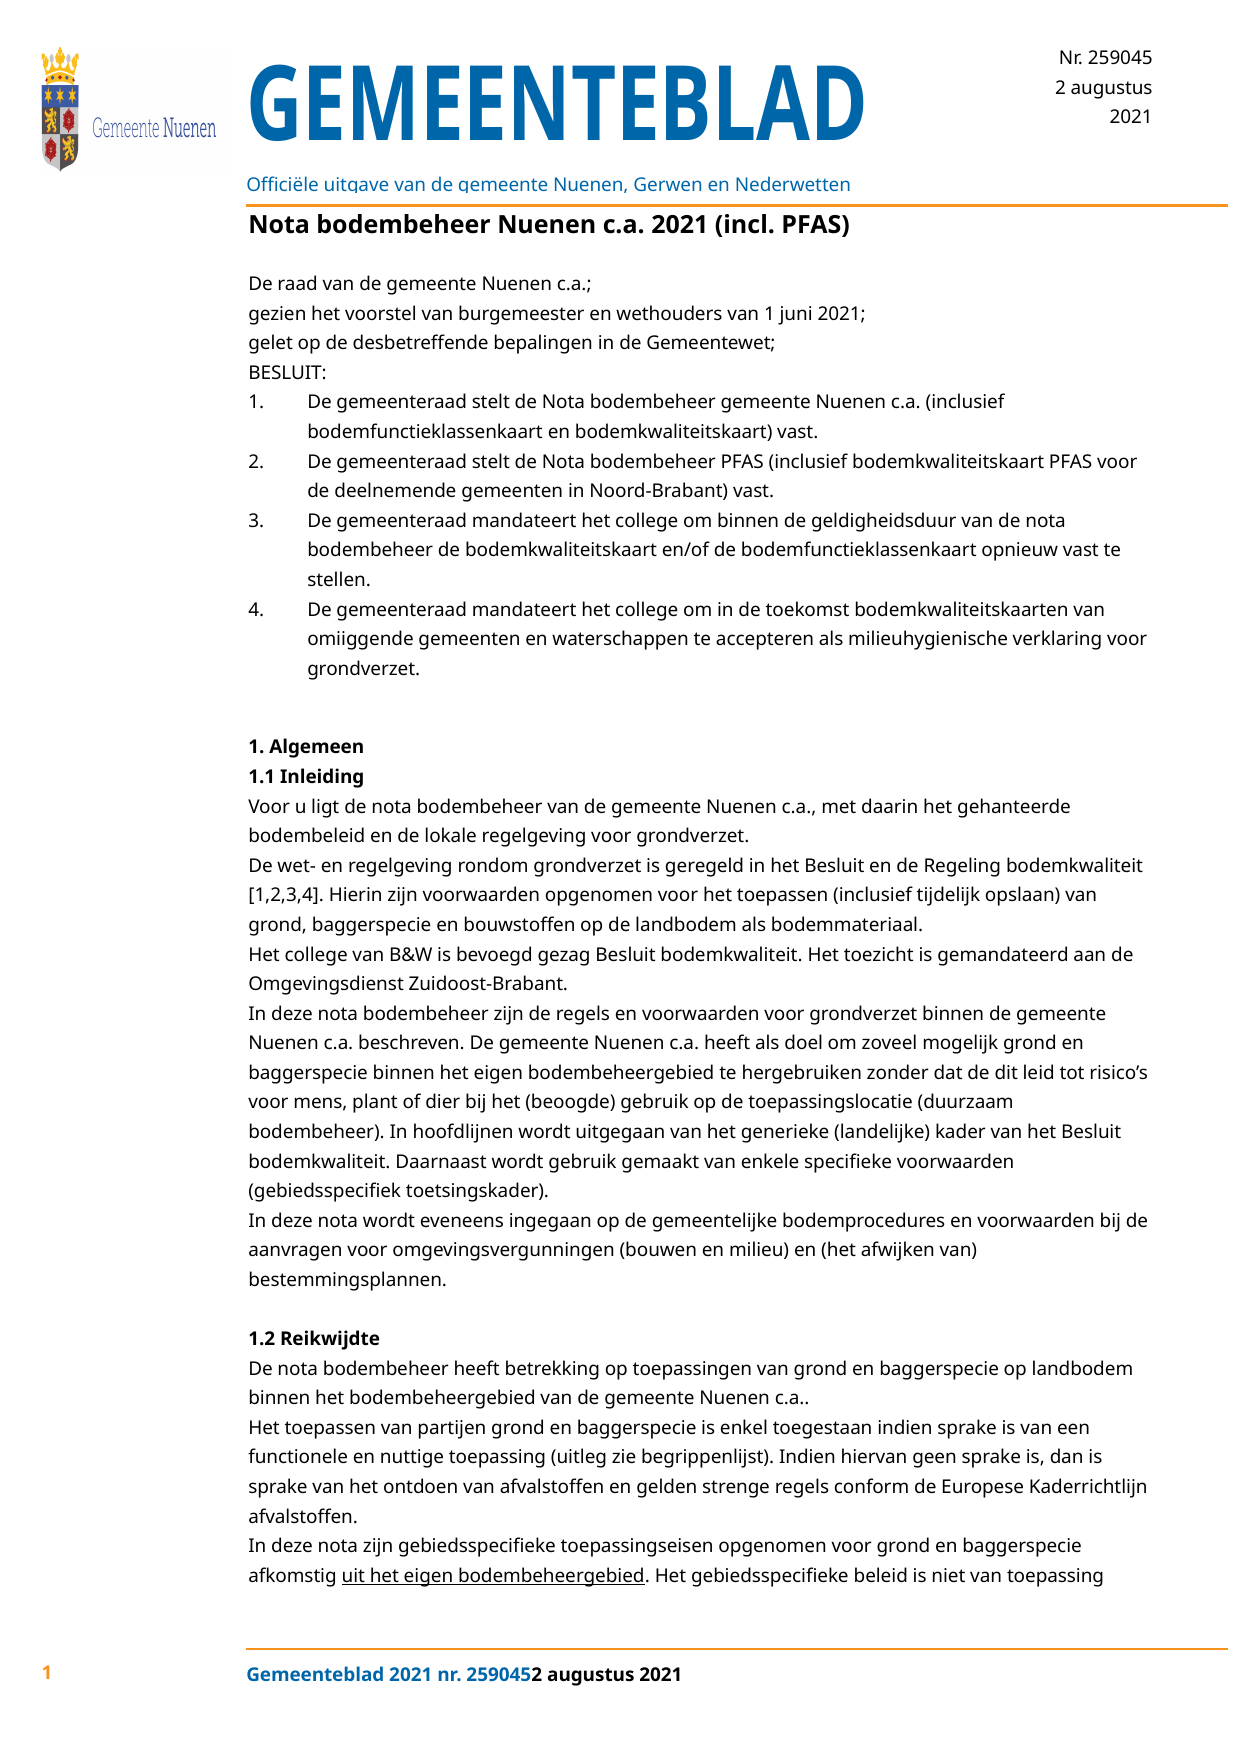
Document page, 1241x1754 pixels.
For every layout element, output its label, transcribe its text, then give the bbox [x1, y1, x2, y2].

text De nota bodembeheer heeft betrekking op toepassingen van grond en baggerspecie op landbodem binnen het bodembeheergebied van de gemeente Nuenen c.a.. [248, 1355, 1152, 1410]
text In deze nota wordt eveneens ingegaan op de gemeentelijke bodemprocedures en voorwaarden bij de aanvragen voor omgevingsvergunningen (bouwen en milieu) en (het afwijken van) bestemmingsplannen. [248, 1207, 1152, 1292]
text In deze nota zijn gebiedsspecifieke toepassingseisen opgenomen voor grond en baggerspecie afkomstig uit het eigen bodembeheergebied. Het gebiedsspecifieke beleid is niet van toepassing [248, 1532, 1152, 1588]
text Voor u ligt de nota bodembeheer van de gemeente Nuenen c.a., met daarin het gehanteerde bodembeleid en de lokale regelgeving voor grondverzet. [248, 793, 1152, 848]
text 1.2 Reikwijdte [248, 1325, 1152, 1351]
text gezien het voorstel van burgemeester en wethouders van 1 juni 2021; [248, 300, 1152, 326]
list De gemeenteraad stelt de Nota bodembeheer gemeente Nuenen c.a. (inclusief bodemfunctieklassenkaart en bodemkwaliteitskaart) vast. [248, 389, 1152, 444]
text De raad van de gemeente Nuenen c.a.; [248, 270, 1152, 296]
picture [41, 47, 231, 172]
text Het toepassen van partijen grond en baggerspecie is enkel toegestaan indien sprake is van een functionele en nuttige toepassing (uitleg zie begrippenlijst). Indien hiervan geen sprake is, dan is sprake van het ontdoen van afvalstoffen en gelden strenge regels conform de Europese Kaderrichtlijn afvalstoffen. [248, 1414, 1152, 1529]
list De gemeenteraad stelt de Nota bodembeheer PFAS (inclusief bodemkwaliteitskaart PFAS voor de deelnemende gemeenten in Noord-Brabant) vast. [248, 448, 1152, 503]
text De wet- en regelgeving rondom grondverzet is geregeld in het Besluit en de Regeling bodemkwaliteit [1,2,3,4]. Hierin zijn voorwaarden opgenomen voor het toepassen (inclusief tijdelijk opslaan) van grond, baggerspecie en bouwstoffen op de landbodem als bodemmateriaal. [248, 852, 1152, 937]
text 1.1 Inleiding [248, 763, 1152, 789]
text Nota bodembeheer Nuenen c.a. 2021 (incl. PFAS) [248, 207, 1152, 241]
text BESLUIT: [248, 359, 1152, 385]
text Het college van B&W is bevoegd gezag Besluit bodemkwaliteit. Het toezicht is gemandateerd aan de Omgevingsdienst Zuidoost-Brabant. [248, 941, 1152, 996]
text 1. Algemeen [248, 734, 1152, 759]
text In deze nota bodembeheer zijn de regels en voorwaarden voor grondverzet binnen de gemeente Nuenen c.a. beschreven. De gemeente Nuenen c.a. heeft als doel om zoveel mogelijk grond en baggerspecie binnen het eigen bodembeheergebied te hergebruiken zonder dat de dit leid tot risico’s voor mens, plant of dier bij het (beoogde) gebruik op de toepassingslocatie (duurzaam bodembeheer). In hoofdlijnen wordt uitgegaan van het generieke (landelijke) kader van het Besluit bodemkwaliteit. Daarnaast wordt gebruik gemaakt van enkele specifieke voorwaarden (gebiedsspecifiek toetsingskader). [248, 1000, 1152, 1203]
list De gemeenteraad mandateert het college om in de toekomst bodemkwaliteitskaarten van omiiggende gemeenten en waterschappen te accepteren als milieuhygienische verklaring voor grondverzet. [248, 596, 1152, 681]
text gelet op de desbetreffende bepalingen in de Gemeentewet; [248, 329, 1152, 355]
list De gemeenteraad mandateert het college om binnen de geldigheidsduur van de nota bodembeheer de bodemkwaliteitskaart en/of de bodemfunctieklassenkaart opnieuw vast te stellen. [248, 507, 1152, 592]
